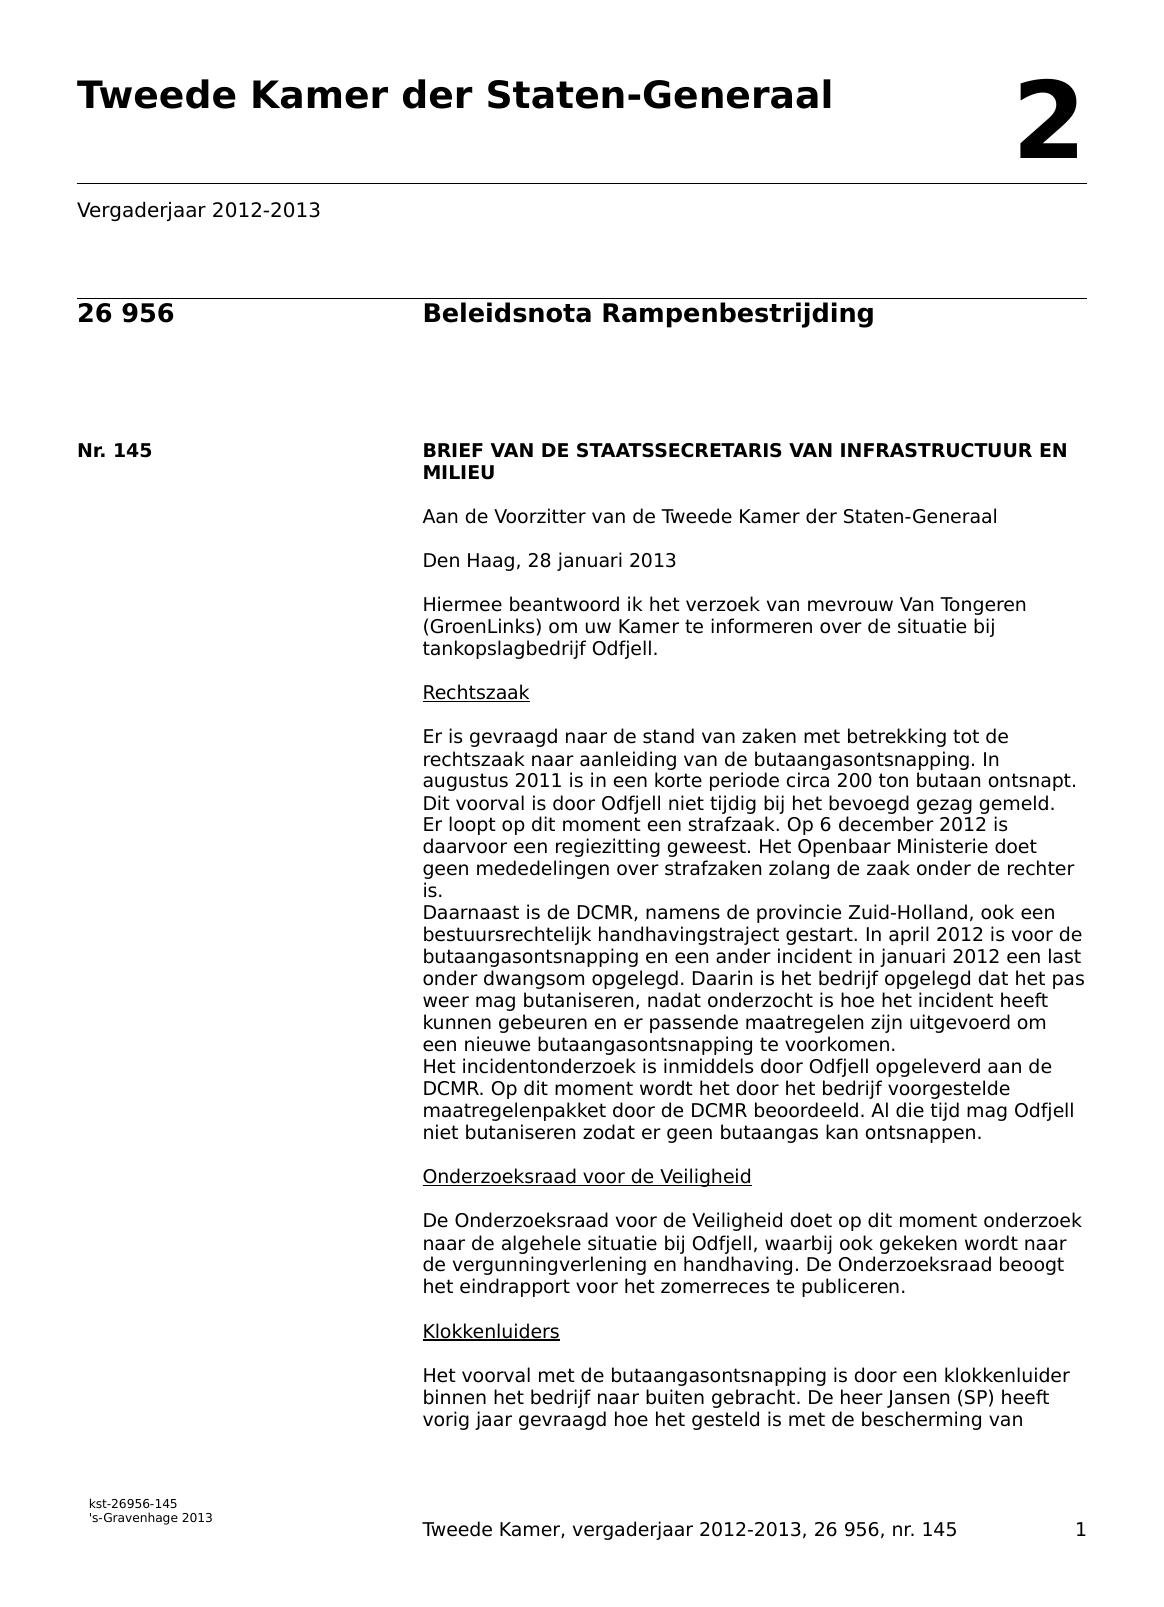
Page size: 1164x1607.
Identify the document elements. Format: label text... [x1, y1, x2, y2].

subtitle Rechtszaak [422, 682, 1087, 704]
subtitle Klokkenluiders [422, 1321, 1087, 1342]
text Hiermee beantwoord ik het verzoek van mevrouw Van Tongeren (GroenLinks) om uw Kamer te informeren over de situatie bij tankopslagbedrijf Odfjell. [422, 594, 1087, 660]
text Het incidentonderzoek is inmiddels door Odfjell opgeleverd aan de DCMR. Op dit moment wordt het door het bedrijf voorgestelde maatregelenpakket door de DCMR beoordeeld. Al die tijd mag Odfjell niet butaniseren zodat er geen butaangas kan ontsnappen. [422, 1056, 1087, 1144]
text Er loopt op dit moment een strafzaak. Op 6 december 2012 is daarvoor een regiezitting geweest. Het Openbaar Ministerie doet geen mededelingen over strafzaken zolang de zaak onder de rechter is. [422, 814, 1087, 902]
text Daarnaast is de DCMR, namens de provincie Zuid-Holland, ook een bestuursrechtelijk handhavingstraject gestart. In april 2012 is voor de butaangasontsnapping en een ander incident in januari 2012 een last onder dwangsom opgelegd. Daarin is het bedrijf opgelegd dat het pas weer mag butaniseren, nadat onderzocht is hoe het incident heeft kunnen gebeuren en er passende maatregelen zijn uitgevoerd om een nieuwe butaangasontsnapping te voorkomen. [422, 902, 1087, 1056]
text Er is gevraagd naar de stand van zaken met betrekking tot de rechtszaak naar aanleiding van de butaangasontsnapping. In augustus 2011 is in een korte periode circa 200 ton butaan ontsnapt. Dit voorval is door Odfjell niet tijdig bij het bevoegd gezag gemeld. [422, 726, 1087, 814]
text kst-26956-145 [88, 1497, 323, 1511]
text 's-Gravenhage 2013 [88, 1511, 323, 1525]
text Den Haag, 28 januari 2013 [422, 550, 1087, 572]
table_header 2 [886, 59, 1087, 183]
subtitle Onderzoeksraad voor de Veiligheid [422, 1166, 1087, 1188]
subtitle 26 956 Beleidsnota Rampenbestrijding [77, 299, 1087, 329]
subtitle Nr. 145 BRIEF VAN DE STAATSSECRETARIS VAN INFRASTRUCTUUR EN MILIEU [77, 440, 1087, 484]
table_header Tweede Kamer der Staten-Generaal [77, 59, 886, 183]
text De Onderzoeksraad voor de Veiligheid doet op dit moment onderzoek naar de algehele situatie bij Odfjell, waarbij ook gekeken wordt naar de vergunningverlening en handhaving. De Onderzoeksraad beoogt het eindrapport voor het zomerreces te publiceren. [422, 1210, 1087, 1298]
table_cell Vergaderjaar 2012-2013 [77, 184, 1087, 298]
text Het voorval met de butaangasontsnapping is door een klokkenluider binnen het bedrijf naar buiten gebracht. De heer Jansen (SP) heeft vorig jaar gevraagd hoe het gesteld is met de bescherming van [422, 1365, 1087, 1431]
text Aan de Voorzitter van de Tweede Kamer der Staten-Generaal [422, 506, 1087, 528]
